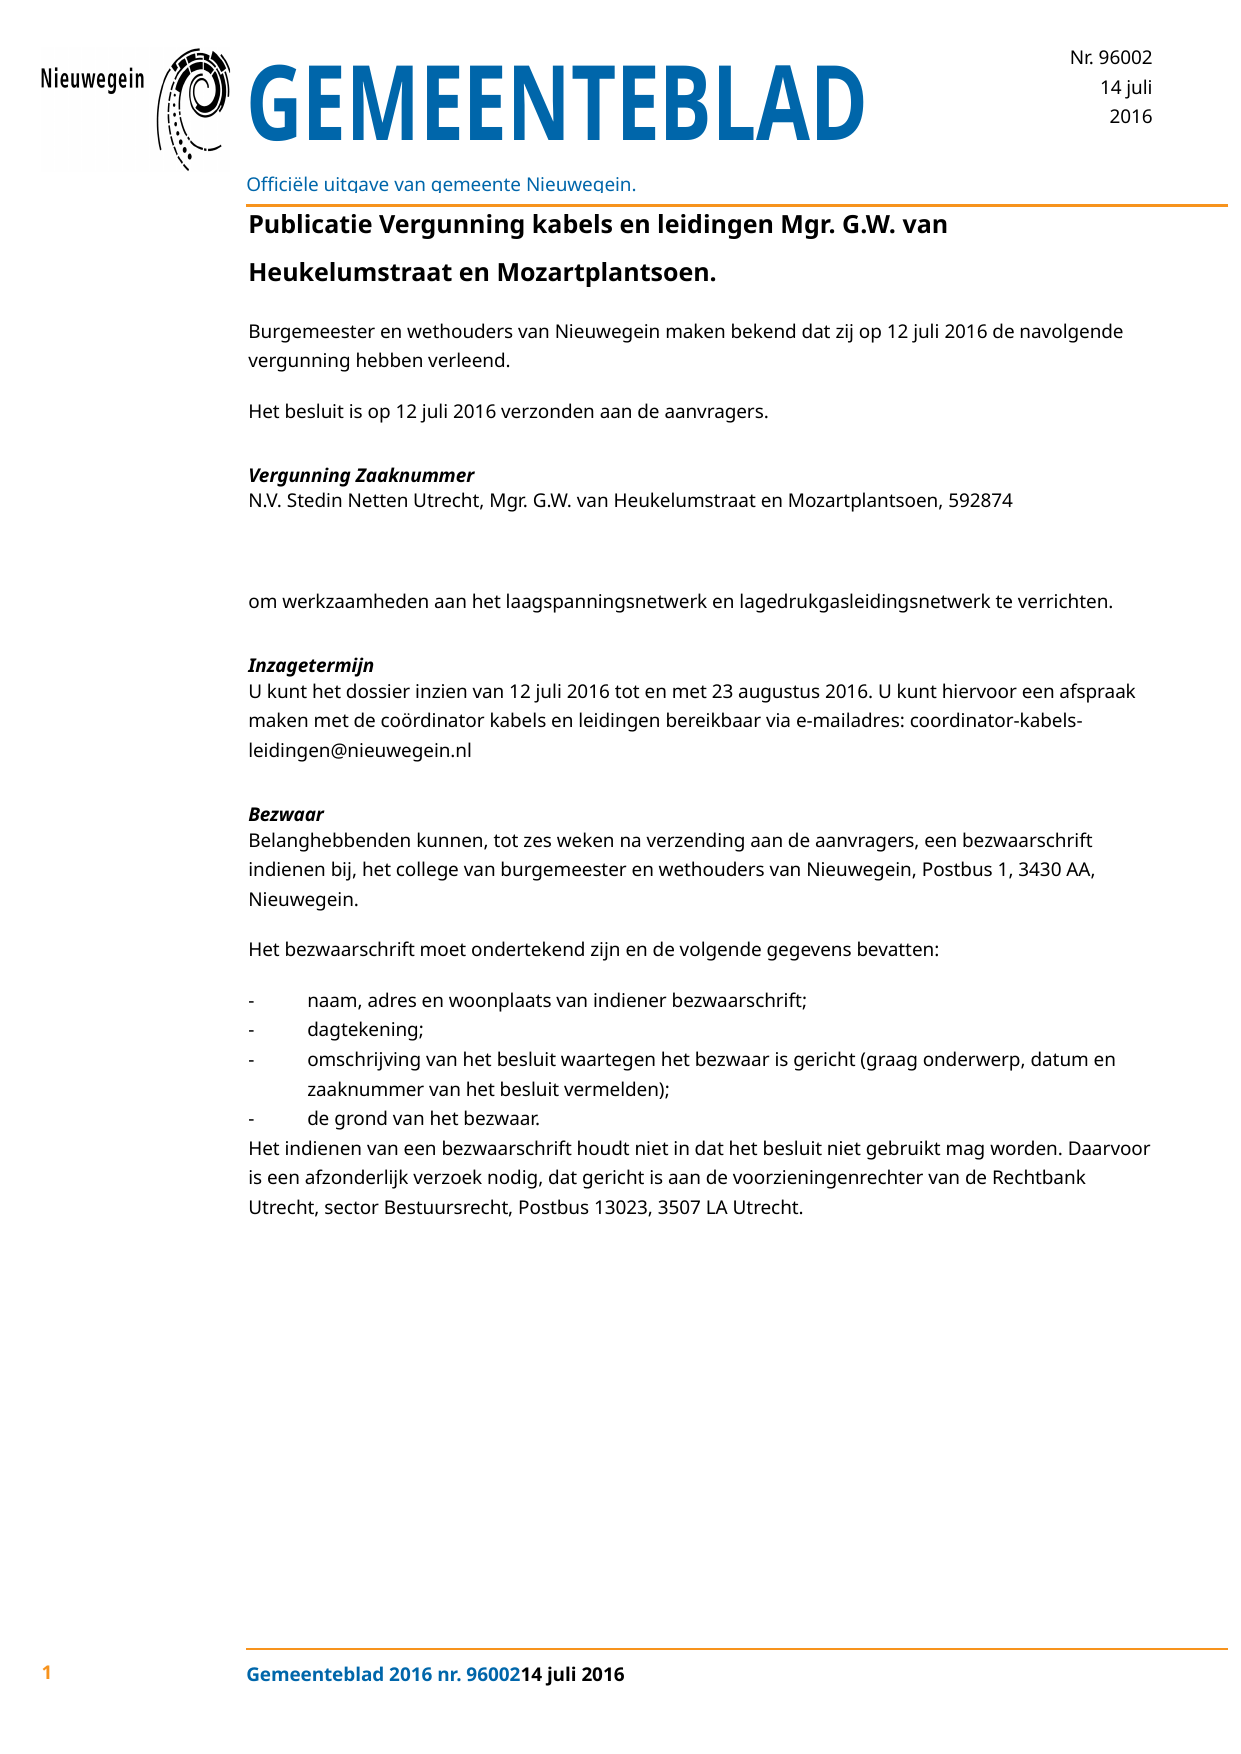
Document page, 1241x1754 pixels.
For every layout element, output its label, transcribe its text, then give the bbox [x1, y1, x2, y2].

text Publicatie Vergunning kabels en leidingen Mgr. G.W. van Heukelumstraat en Mozartplantsoen. [248, 207, 1152, 288]
text Het indienen van een bezwaarschrift houdt niet in dat het besluit niet gebruikt mag worden. Daarvoor is een afzonderlijk verzoek nodig, dat gericht is aan de voorzieningenrechter van de Rechtbank Utrecht, sector Bestuursrecht, Postbus 13023, 3507 LA Utrecht. [248, 1135, 1152, 1220]
list naam, adres en woonplaats van indiener bezwaarschrift; [248, 987, 1152, 1013]
text Het bezwaarschrift moet ondertekend zijn en de volgende gegevens bevatten: [248, 937, 1152, 962]
text U kunt het dossier inzien van 12 juli 2016 tot en met 23 augustus 2016. U kunt hiervoor een afspraak maken met de coördinator kabels en leidingen bereikbaar via e-mailadres: coordinator-kabels-leidingen@nieuwegein.nl [248, 678, 1152, 763]
picture [41, 47, 231, 172]
text Het besluit is op 12 juli 2016 verzonden aan de aanvragers. [248, 398, 1152, 424]
text Burgemeester en wethouders van Nieuwegein maken bekend dat zij op 12 juli 2016 de navolgende vergunning hebben verleend. [248, 318, 1152, 373]
text Inzagetermijn [248, 652, 1152, 678]
list omschrijving van het besluit waartegen het bezwaar is gericht (graag onderwerp, datum en zaaknummer van het besluit vermelden); [248, 1046, 1152, 1101]
text Belanghebbenden kunnen, tot zes weken na verzending aan de aanvragers, een bezwaarschrift indienen bij, het college van burgemeester en wethouders van Nieuwegein, Postbus 1, 3430 AA, Nieuwegein. [248, 827, 1152, 912]
list dagtekening; [248, 1017, 1152, 1042]
text Vergunning Zaaknummer [248, 462, 1152, 488]
list de grond van het bezwaar. [248, 1105, 1152, 1131]
text om werkzaamheden aan het laagspanningsnetwerk en lagedrukgasleidingsnetwerk te verrichten. [248, 588, 1152, 614]
text Bezwaar [248, 801, 1152, 827]
text N.V. Stedin Netten Utrecht, Mgr. G.W. van Heukelumstraat en Mozartplantsoen, 592874 [248, 488, 1152, 513]
